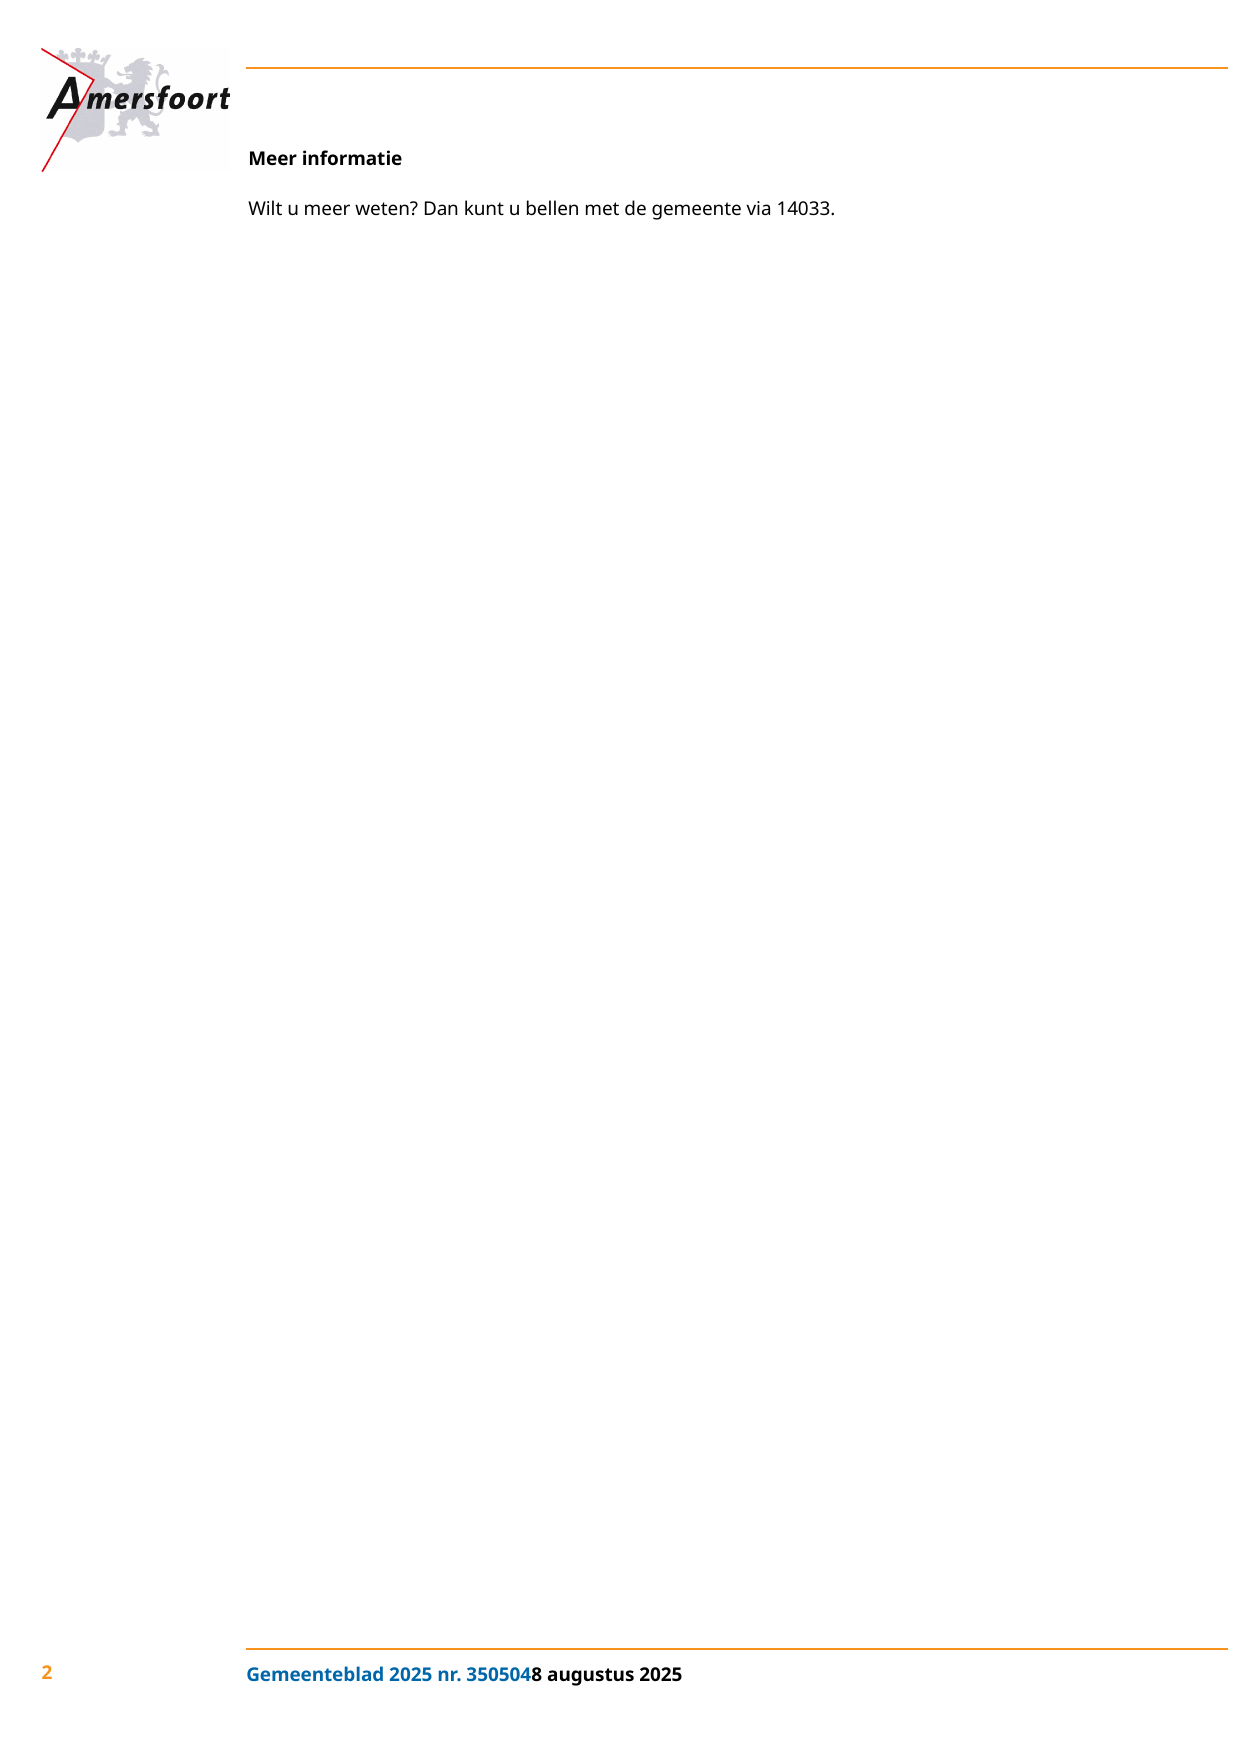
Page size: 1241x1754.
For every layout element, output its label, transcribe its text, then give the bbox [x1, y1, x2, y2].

text Wilt u meer weten? Dan kunt u bellen met de gemeente via 14033. [248, 196, 1152, 221]
text Meer informatie [248, 145, 1152, 171]
picture [41, 47, 231, 172]
